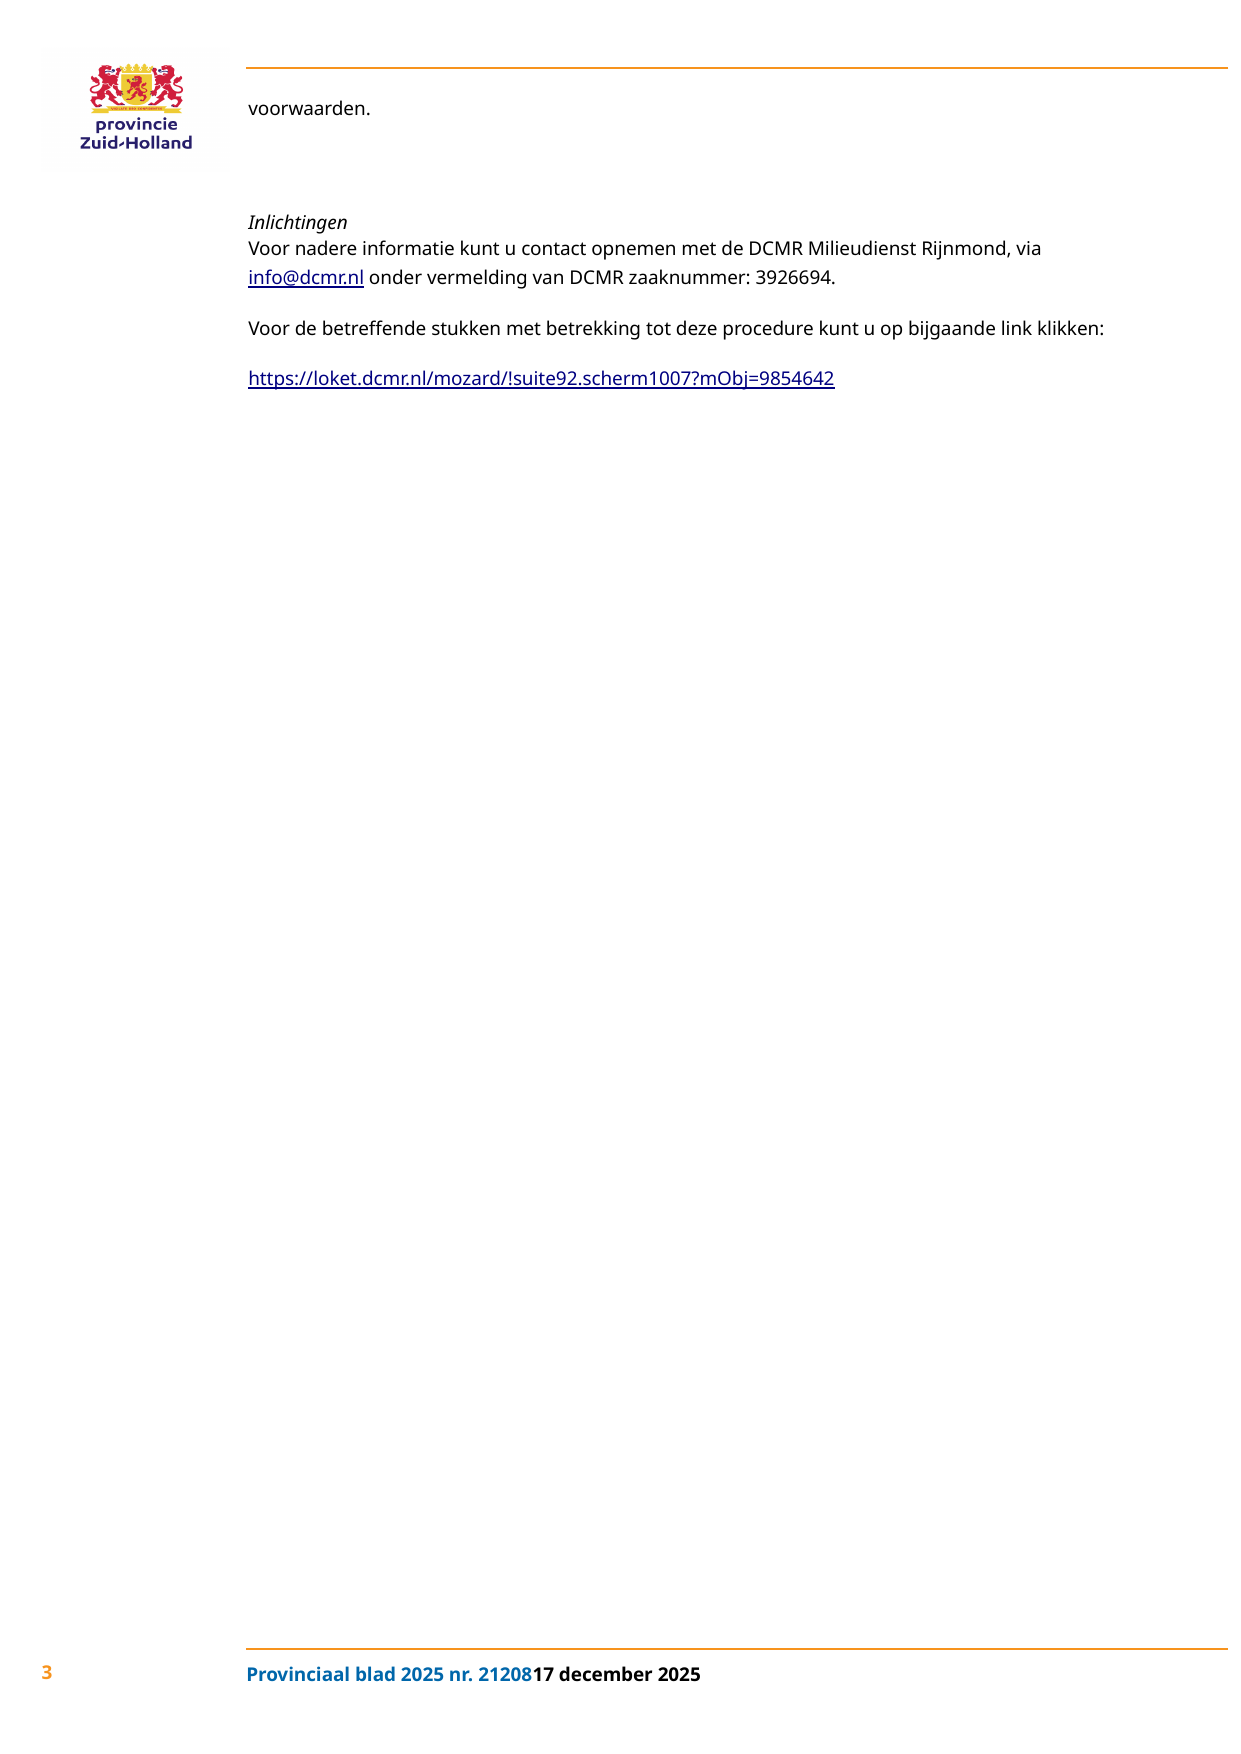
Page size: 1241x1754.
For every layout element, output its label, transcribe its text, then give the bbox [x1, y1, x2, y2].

text Voor nadere informatie kunt u contact opnemen met de DCMR Milieudienst Rijnmond, via info@dcmr.nl onder vermelding van DCMR zaaknummer: 3926694. [248, 235, 1152, 290]
text Inlichtingen [248, 209, 1152, 235]
text voorwaarden. [248, 95, 1152, 121]
text Voor de betreffende stukken met betrekking tot deze procedure kunt u op bijgaande link klikken: [248, 315, 1152, 341]
text https://loket.dcmr.nl/mozard/!suite92.scherm1007?mObj=9854642 [248, 365, 1152, 391]
picture [41, 47, 231, 172]
